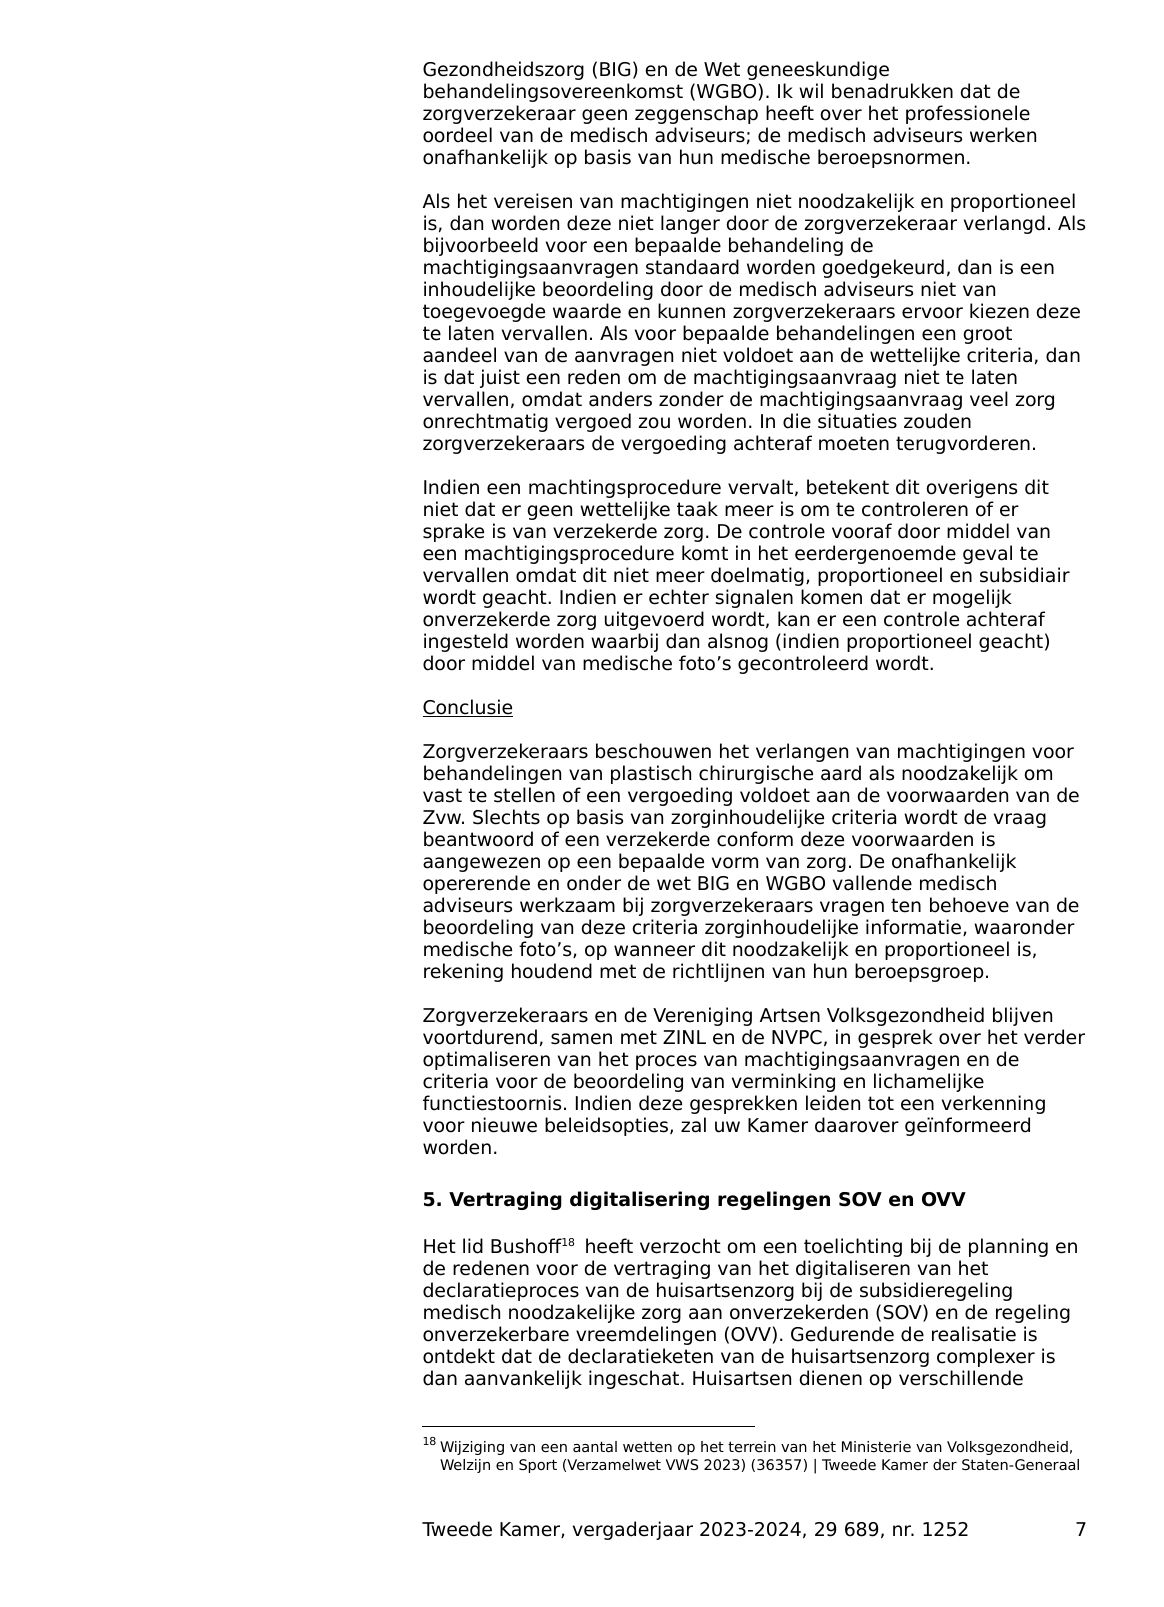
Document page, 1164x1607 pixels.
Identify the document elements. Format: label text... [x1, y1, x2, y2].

text Zorgverzekeraars en de Vereniging Artsen Volksgezondheid blijven voortdurend, samen met ZINL en de NVPC, in gesprek over het verder optimaliseren van het proces van machtigingsaanvragen en de criteria voor de beoordeling van verminking en lichamelijke functiestoornis. Indien deze gesprekken leiden tot een verkenning voor nieuwe beleidsopties, zal uw Kamer daarover geïnformeerd worden. [422, 1005, 1087, 1159]
text Wijziging van een aantal wetten op het terrein van het Ministerie van Volksgezondheid, Welzijn en Sport (Verzamelwet VWS 2023) (36357) | Tweede Kamer der Staten-Generaal [422, 1435, 1087, 1474]
text Het lid Bushoff heeft verzocht om een toelichting bij de planning en de redenen voor de vertraging van het digitaliseren van het declaratieproces van de huisartsenzorg bij de subsidieregeling medisch noodzakelijke zorg aan onverzekerden (SOV) en de regeling onverzekerbare vreemdelingen (OVV). Gedurende de realisatie is ontdekt dat de declaratieketen van de huisartsenzorg complexer is dan aanvankelijk ingeschat. Huisartsen dienen op verschillende [422, 1236, 1087, 1390]
subtitle Conclusie [422, 697, 1087, 719]
text Zorgverzekeraars beschouwen het verlangen van machtigingen voor behandelingen van plastisch chirurgische aard als noodzakelijk om vast te stellen of een vergoeding voldoet aan de voorwaarden van de Zvw. Slechts op basis van zorginhoudelijke criteria wordt de vraag beantwoord of een verzekerde conform deze voorwaarden is aangewezen op een bepaalde vorm van zorg. De onafhankelijk opererende en onder de wet BIG en WGBO vallende medisch adviseurs werkzaam bij zorgverzekeraars vragen ten behoeve van de beoordeling van deze criteria zorginhoudelijke informatie, waaronder medische foto’s, op wanneer dit noodzakelijk en proportioneel is, rekening houdend met de richtlijnen van hun beroepsgroep. [422, 741, 1087, 983]
text Gezondheidszorg (BIG) en de Wet geneeskundige behandelingsovereenkomst (WGBO). Ik wil benadrukken dat de zorgverzekeraar geen zeggenschap heeft over het professionele oordeel van de medisch adviseurs; de medisch adviseurs werken onafhankelijk op basis van hun medische beroepsnormen. [422, 59, 1087, 169]
subtitle 5. Vertraging digitalisering regelingen SOV en OVV [422, 1189, 1087, 1211]
text Als het vereisen van machtigingen niet noodzakelijk en proportioneel is, dan worden deze niet langer door de zorgverzekeraar verlangd. Als bijvoorbeeld voor een bepaalde behandeling de machtigingsaanvragen standaard worden goedgekeurd, dan is een inhoudelijke beoordeling door de medisch adviseurs niet van toegevoegde waarde en kunnen zorgverzekeraars ervoor kiezen deze te laten vervallen. Als voor bepaalde behandelingen een groot aandeel van de aanvragen niet voldoet aan de wettelijke criteria, dan is dat juist een reden om de machtigingsaanvraag niet te laten vervallen, omdat anders zonder de machtigingsaanvraag veel zorg onrechtmatig vergoed zou worden. In die situaties zouden zorgverzekeraars de vergoeding achteraf moeten terugvorderen. [422, 191, 1087, 455]
text Indien een machtingsprocedure vervalt, betekent dit overigens dit niet dat er geen wettelijke taak meer is om te controleren of er sprake is van verzekerde zorg. De controle vooraf door middel van een machtigingsprocedure komt in het eerdergenoemde geval te vervallen omdat dit niet meer doelmatig, proportioneel en subsidiair wordt geacht. Indien er echter signalen komen dat er mogelijk onverzekerde zorg uitgevoerd wordt, kan er een controle achteraf ingesteld worden waarbij dan alsnog (indien proportioneel geacht) door middel van medische foto’s gecontroleerd wordt. [422, 477, 1087, 675]
